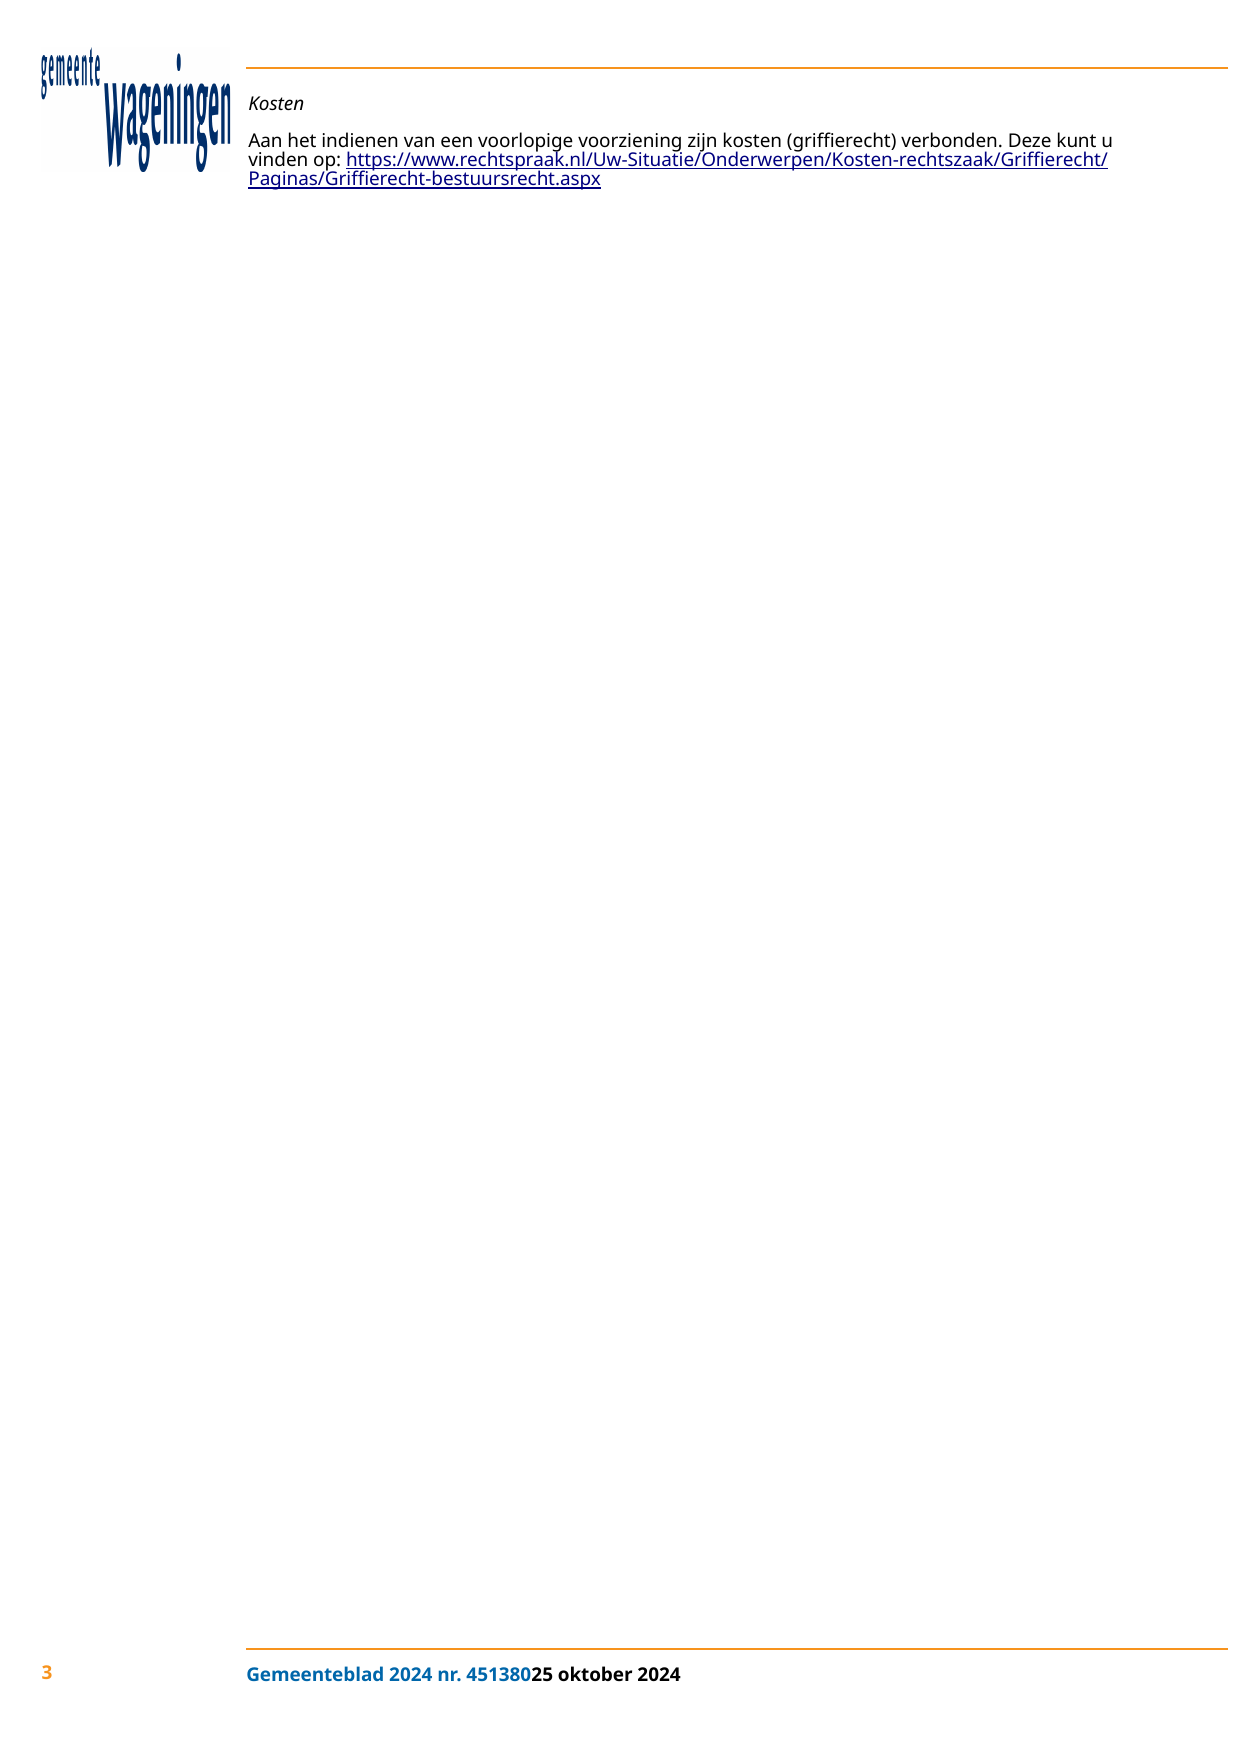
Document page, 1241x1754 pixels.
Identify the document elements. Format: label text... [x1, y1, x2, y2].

picture [41, 47, 231, 172]
text Aan het indienen van een voorlopige voorziening zijn kosten (griffierecht) verbonden. Deze kunt u vinden op: https://www.rechtspraak.nl/Uw-Situatie/Onderwerpen/Kosten-rechtszaak/Griffierecht/Paginas/Griffierecht-bestuursrecht.aspx [248, 132, 1152, 189]
text Kosten [248, 95, 1152, 114]
